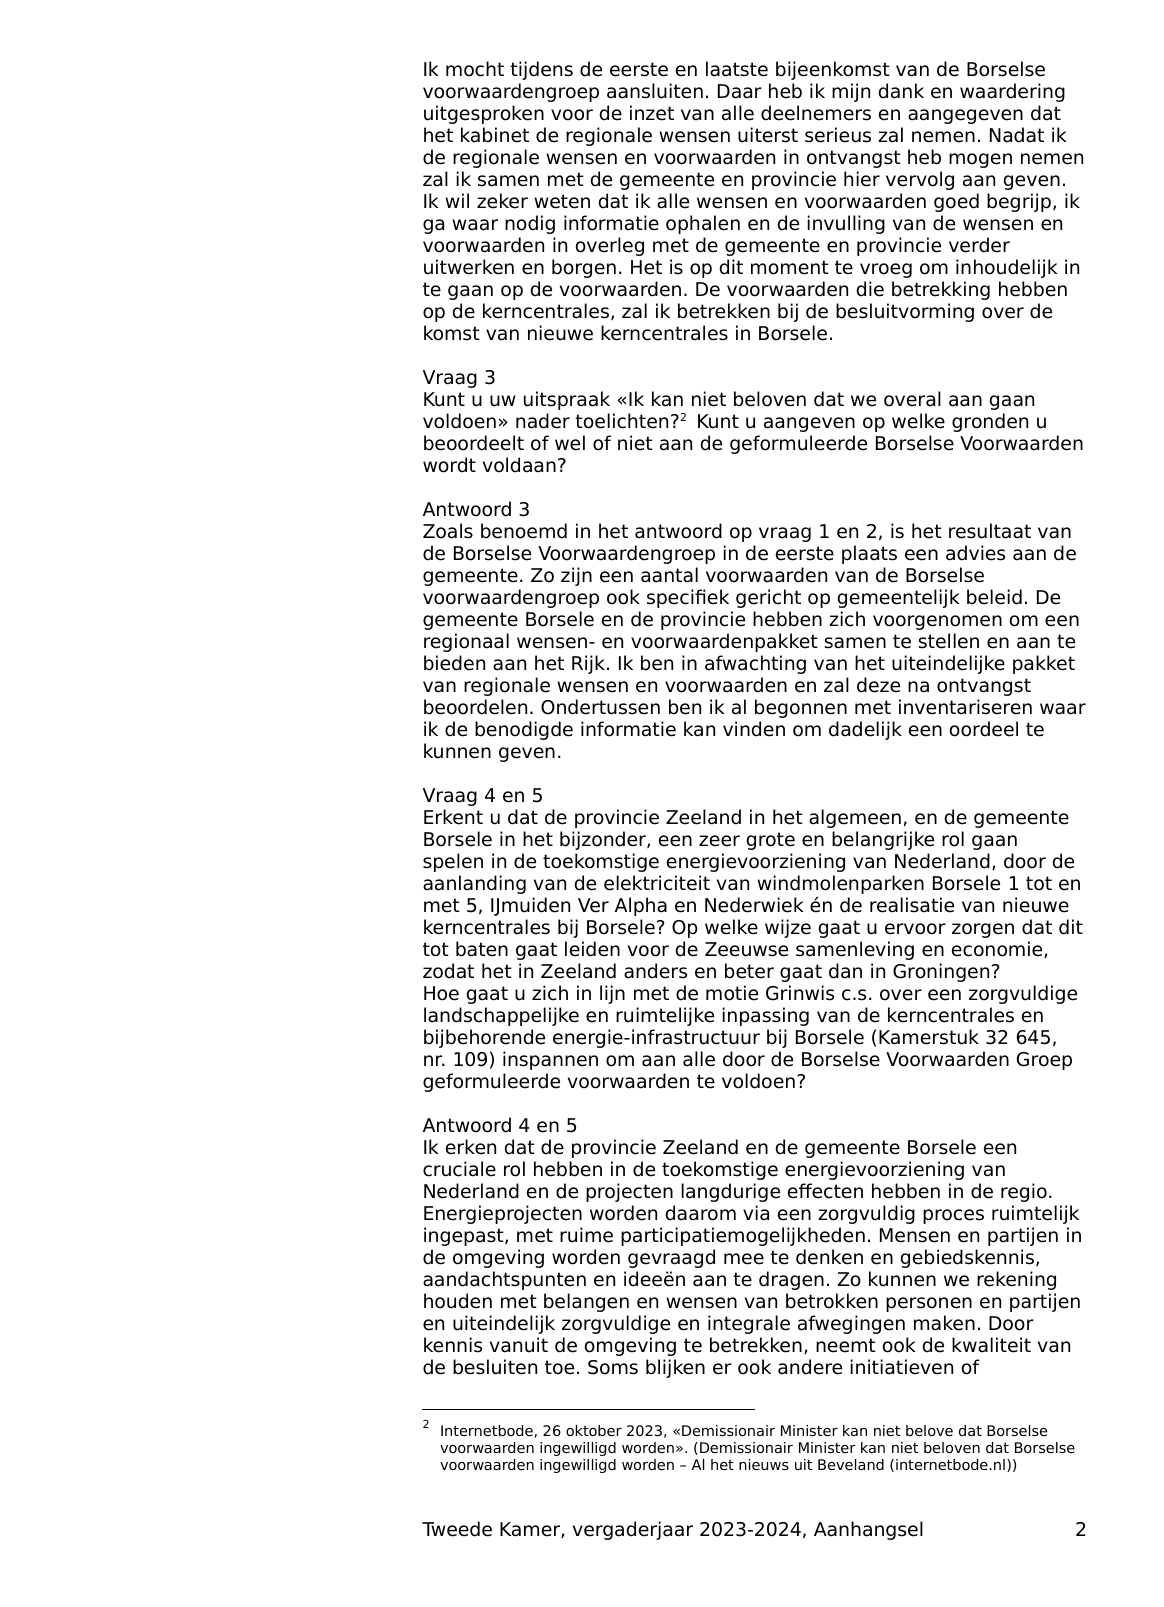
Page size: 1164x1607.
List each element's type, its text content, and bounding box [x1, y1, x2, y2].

text Vraag 3 [422, 367, 1087, 389]
text Vraag 4 en 5 [422, 785, 1087, 807]
text Erkent u dat de provincie Zeeland in het algemeen, en de gemeente Borsele in het bijzonder, een zeer grote en belangrijke rol gaan spelen in de toekomstige energievoorziening van Nederland, door de aanlanding van de elektriciteit van windmolenparken Borsele 1 tot en met 5, IJmuiden Ver Alpha en Nederwiek én de realisatie van nieuwe kerncentrales bij Borsele? Op welke wijze gaat u ervoor zorgen dat dit tot baten gaat leiden voor de Zeeuwse samenleving en economie, zodat het in Zeeland anders en beter gaat dan in Groningen? [422, 807, 1087, 983]
text Kunt u uw uitspraak «Ik kan niet beloven dat we overal aan gaan voldoen» nader toelichten? Kunt u aangeven op welke gronden u beoordeelt of wel of niet aan de geformuleerde Borselse Voorwaarden wordt voldaan? [422, 389, 1087, 477]
text Zoals benoemd in het antwoord op vraag 1 en 2, is het resultaat van de Borselse Voorwaardengroep in de eerste plaats een advies aan de gemeente. Zo zijn een aantal voorwaarden van de Borselse voorwaardengroep ook specifiek gericht op gemeentelijk beleid. De gemeente Borsele en de provincie hebben zich voorgenomen om een regionaal wensen- en voorwaardenpakket samen te stellen en aan te bieden aan het Rijk. Ik ben in afwachting van het uiteindelijke pakket van regionale wensen en voorwaarden en zal deze na ontvangst beoordelen. Ondertussen ben ik al begonnen met inventariseren waar ik de benodigde informatie kan vinden om dadelijk een oordeel te kunnen geven. [422, 521, 1087, 763]
text Internetbode, 26 oktober 2023, «Demissionair Minister kan niet belove dat Borselse voorwaarden ingewilligd worden». (Demissionair Minister kan niet beloven dat Borselse voorwaarden ingewilligd worden – Al het nieuws uit Beveland (internetbode.nl)) [422, 1418, 1087, 1474]
text Antwoord 3 [422, 499, 1087, 521]
text Ik mocht tijdens de eerste en laatste bijeenkomst van de Borselse voorwaardengroep aansluiten. Daar heb ik mijn dank en waardering uitgesproken voor de inzet van alle deelnemers en aangegeven dat het kabinet de regionale wensen uiterst serieus zal nemen. Nadat ik de regionale wensen en voorwaarden in ontvangst heb mogen nemen zal ik samen met de gemeente en provincie hier vervolg aan geven. Ik wil zeker weten dat ik alle wensen en voorwaarden goed begrijp, ik ga waar nodig informatie ophalen en de invulling van de wensen en voorwaarden in overleg met de gemeente en provincie verder uitwerken en borgen. Het is op dit moment te vroeg om inhoudelijk in te gaan op de voorwaarden. De voorwaarden die betrekking hebben op de kerncentrales, zal ik betrekken bij de besluitvorming over de komst van nieuwe kerncentrales in Borsele. [422, 59, 1087, 345]
text Ik erken dat de provincie Zeeland en de gemeente Borsele een cruciale rol hebben in de toekomstige energievoorziening van Nederland en de projecten langdurige effecten hebben in de regio. Energieprojecten worden daarom via een zorgvuldig proces ruimtelijk ingepast, met ruime participatiemogelijkheden. Mensen en partijen in de omgeving worden gevraagd mee te denken en gebiedskennis, aandachtspunten en ideeën aan te dragen. Zo kunnen we rekening houden met belangen en wensen van betrokken personen en partijen en uiteindelijk zorgvuldige en integrale afwegingen maken. Door kennis vanuit de omgeving te betrekken, neemt ook de kwaliteit van de besluiten toe. Soms blijken er ook andere initiatieven of [422, 1137, 1087, 1379]
text Antwoord 4 en 5 [422, 1115, 1087, 1137]
text Hoe gaat u zich in lijn met de motie Grinwis c.s. over een zorgvuldige landschappelijke en ruimtelijke inpassing van de kerncentrales en bijbehorende energie-infrastructuur bij Borsele (Kamerstuk 32 645, nr. 109) inspannen om aan alle door de Borselse Voorwaarden Groep geformuleerde voorwaarden te voldoen? [422, 983, 1087, 1093]
